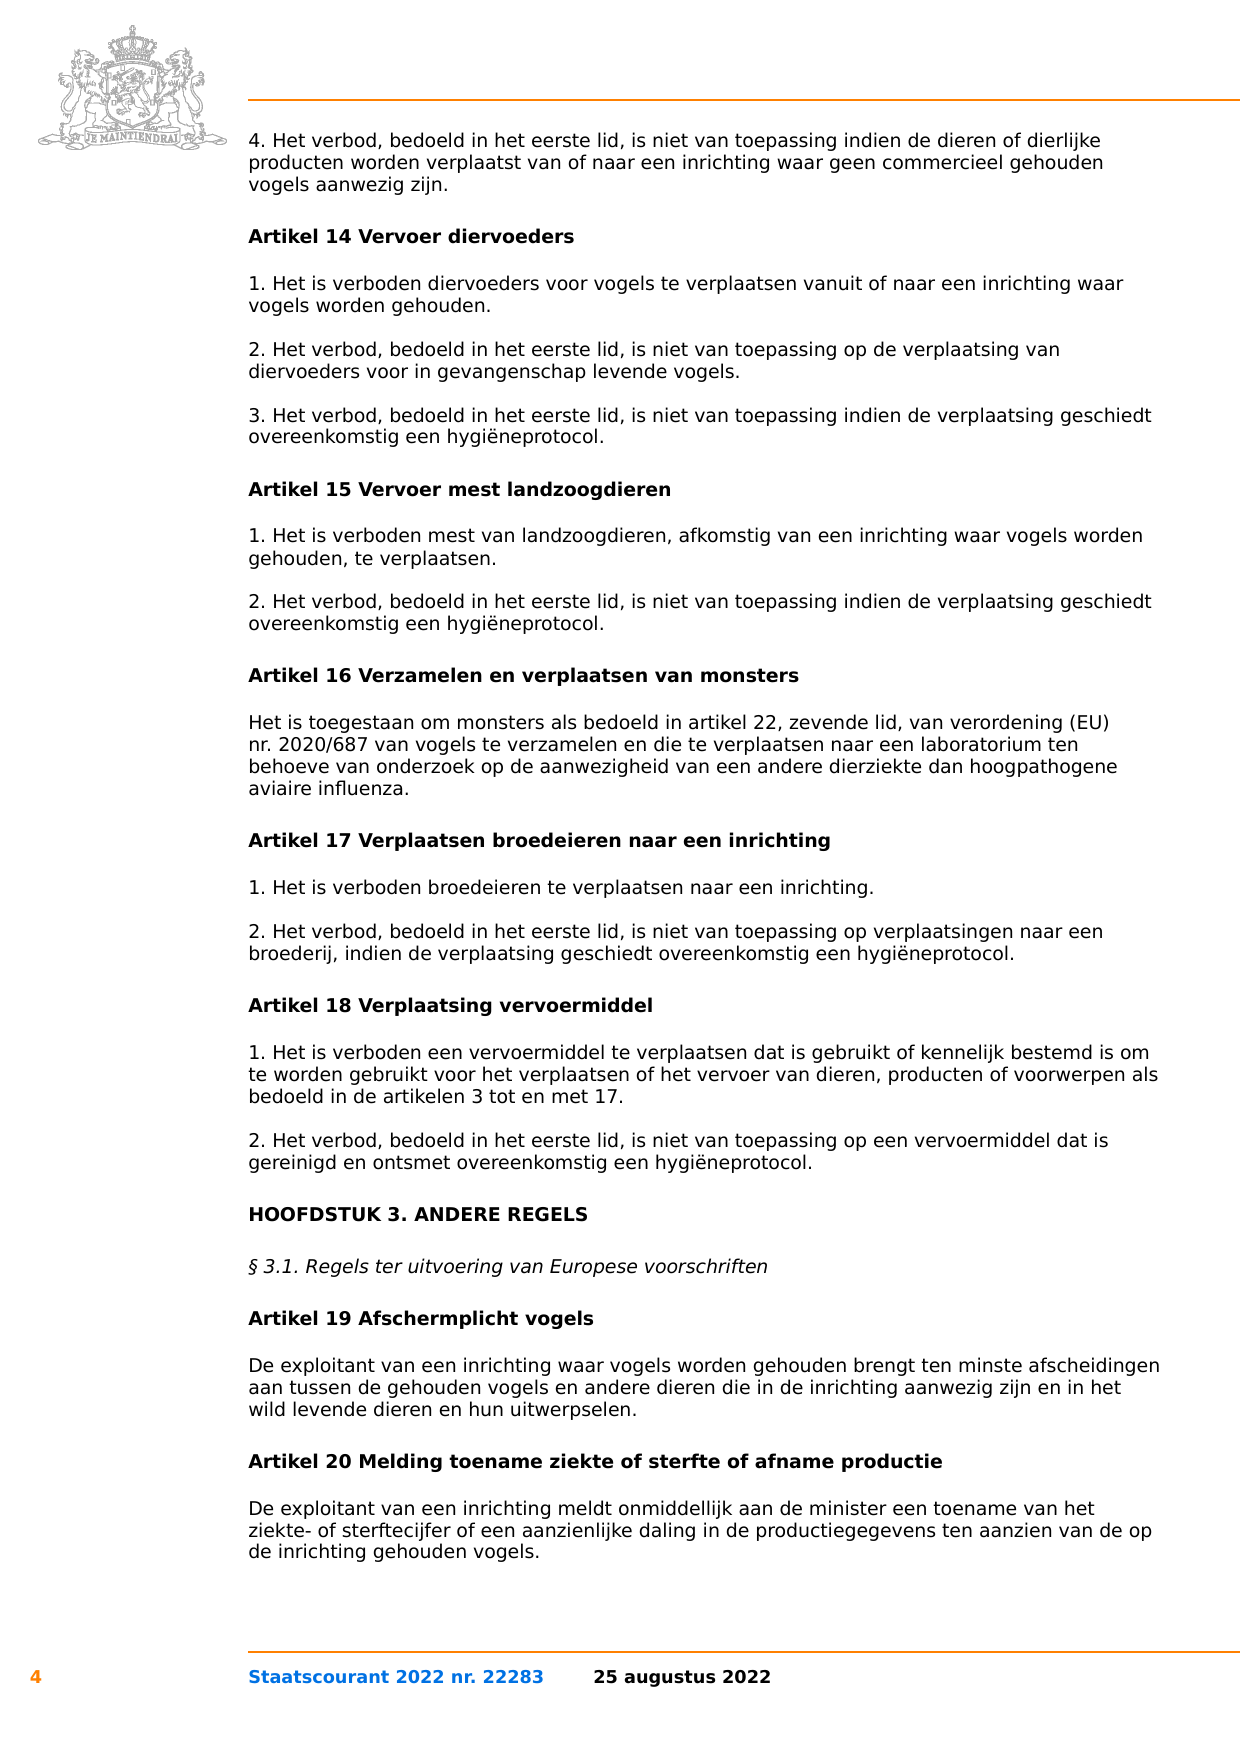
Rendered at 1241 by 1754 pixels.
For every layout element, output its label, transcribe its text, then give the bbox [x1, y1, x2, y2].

text 1. Het is verboden mest van landzoogdieren, afkomstig van een inrichting waar vogels worden gehouden, te verplaatsen. [248, 525, 1163, 569]
subtitle Artikel 15 Vervoer mest landzoogdieren [248, 478, 1163, 500]
text De exploitant van een inrichting meldt onmiddellijk aan de minister een toename van het ziekte- of sterftecijfer of een aanzienlijke daling in de productiegegevens ten aanzien van de op de inrichting gehouden vogels. [248, 1497, 1163, 1563]
text De exploitant van een inrichting waar vogels worden gehouden brengt ten minste afscheidingen aan tussen de gehouden vogels en andere dieren die in de inrichting aanwezig zijn en in het wild levende dieren en hun uitwerpselen. [248, 1354, 1163, 1421]
text 1. Het is verboden broedeieren te verplaatsen naar een inrichting. [248, 877, 1163, 899]
subtitle Artikel 20 Melding toename ziekte of sterfte of afname productie [248, 1451, 1163, 1472]
text 3. Het verbod, bedoeld in het eerste lid, is niet van toepassing indien de verplaatsing geschiedt overeenkomstig een hygiëneprotocol. [248, 404, 1163, 448]
subtitle Artikel 16 Verzamelen en verplaatsen van monsters [248, 665, 1163, 687]
text 2. Het verbod, bedoeld in het eerste lid, is niet van toepassing op verplaatsingen naar een broederij, indien de verplaatsing geschiedt overeenkomstig een hygiëneprotocol. [248, 921, 1163, 965]
subtitle Artikel 17 Verplaatsen broedeieren naar een inrichting [248, 830, 1163, 852]
text 4. Het verbod, bedoeld in het eerste lid, is niet van toepassing indien de dieren of dierlijke producten worden verplaatst van of naar een inrichting waar geen commercieel gehouden vogels aanwezig zijn. [248, 130, 1163, 196]
subtitle Artikel 18 Verplaatsing vervoermiddel [248, 995, 1163, 1017]
text 2. Het verbod, bedoeld in het eerste lid, is niet van toepassing op een vervoermiddel dat is gereinigd en ontsmet overeenkomstig een hygiëneprotocol. [248, 1130, 1163, 1174]
picture [38, 25, 227, 150]
text 2. Het verbod, bedoeld in het eerste lid, is niet van toepassing op de verplaatsing van diervoeders voor in gevangenschap levende vogels. [248, 339, 1163, 383]
text 1. Het is verboden diervoeders voor vogels te verplaatsen vanuit of naar een inrichting waar vogels worden gehouden. [248, 273, 1163, 317]
subtitle HOOFDSTUK 3. ANDERE REGELS [248, 1204, 1163, 1226]
subtitle Artikel 14 Vervoer diervoeders [248, 226, 1163, 248]
text Het is toegestaan om monsters als bedoeld in artikel 22, zevende lid, van verordening (EU) nr. 2020/687 van vogels te verzamelen en die te verplaatsen naar een laboratorium ten behoeve van onderzoek op de aanwezigheid van een andere dierziekte dan hoogpathogene aviaire influenza. [248, 712, 1163, 800]
text 1. Het is verboden een vervoermiddel te verplaatsen dat is gebruikt of kennelijk bestemd is om te worden gebruikt voor het verplaatsen of het vervoer van dieren, producten of voorwerpen als bedoeld in de artikelen 3 tot en met 17. [248, 1042, 1163, 1108]
text 2. Het verbod, bedoeld in het eerste lid, is niet van toepassing indien de verplaatsing geschiedt overeenkomstig een hygiëneprotocol. [248, 591, 1163, 635]
subtitle § 3.1. Regels ter uitvoering van Europese voorschriften [248, 1256, 1163, 1278]
subtitle Artikel 19 Afschermplicht vogels [248, 1308, 1163, 1329]
